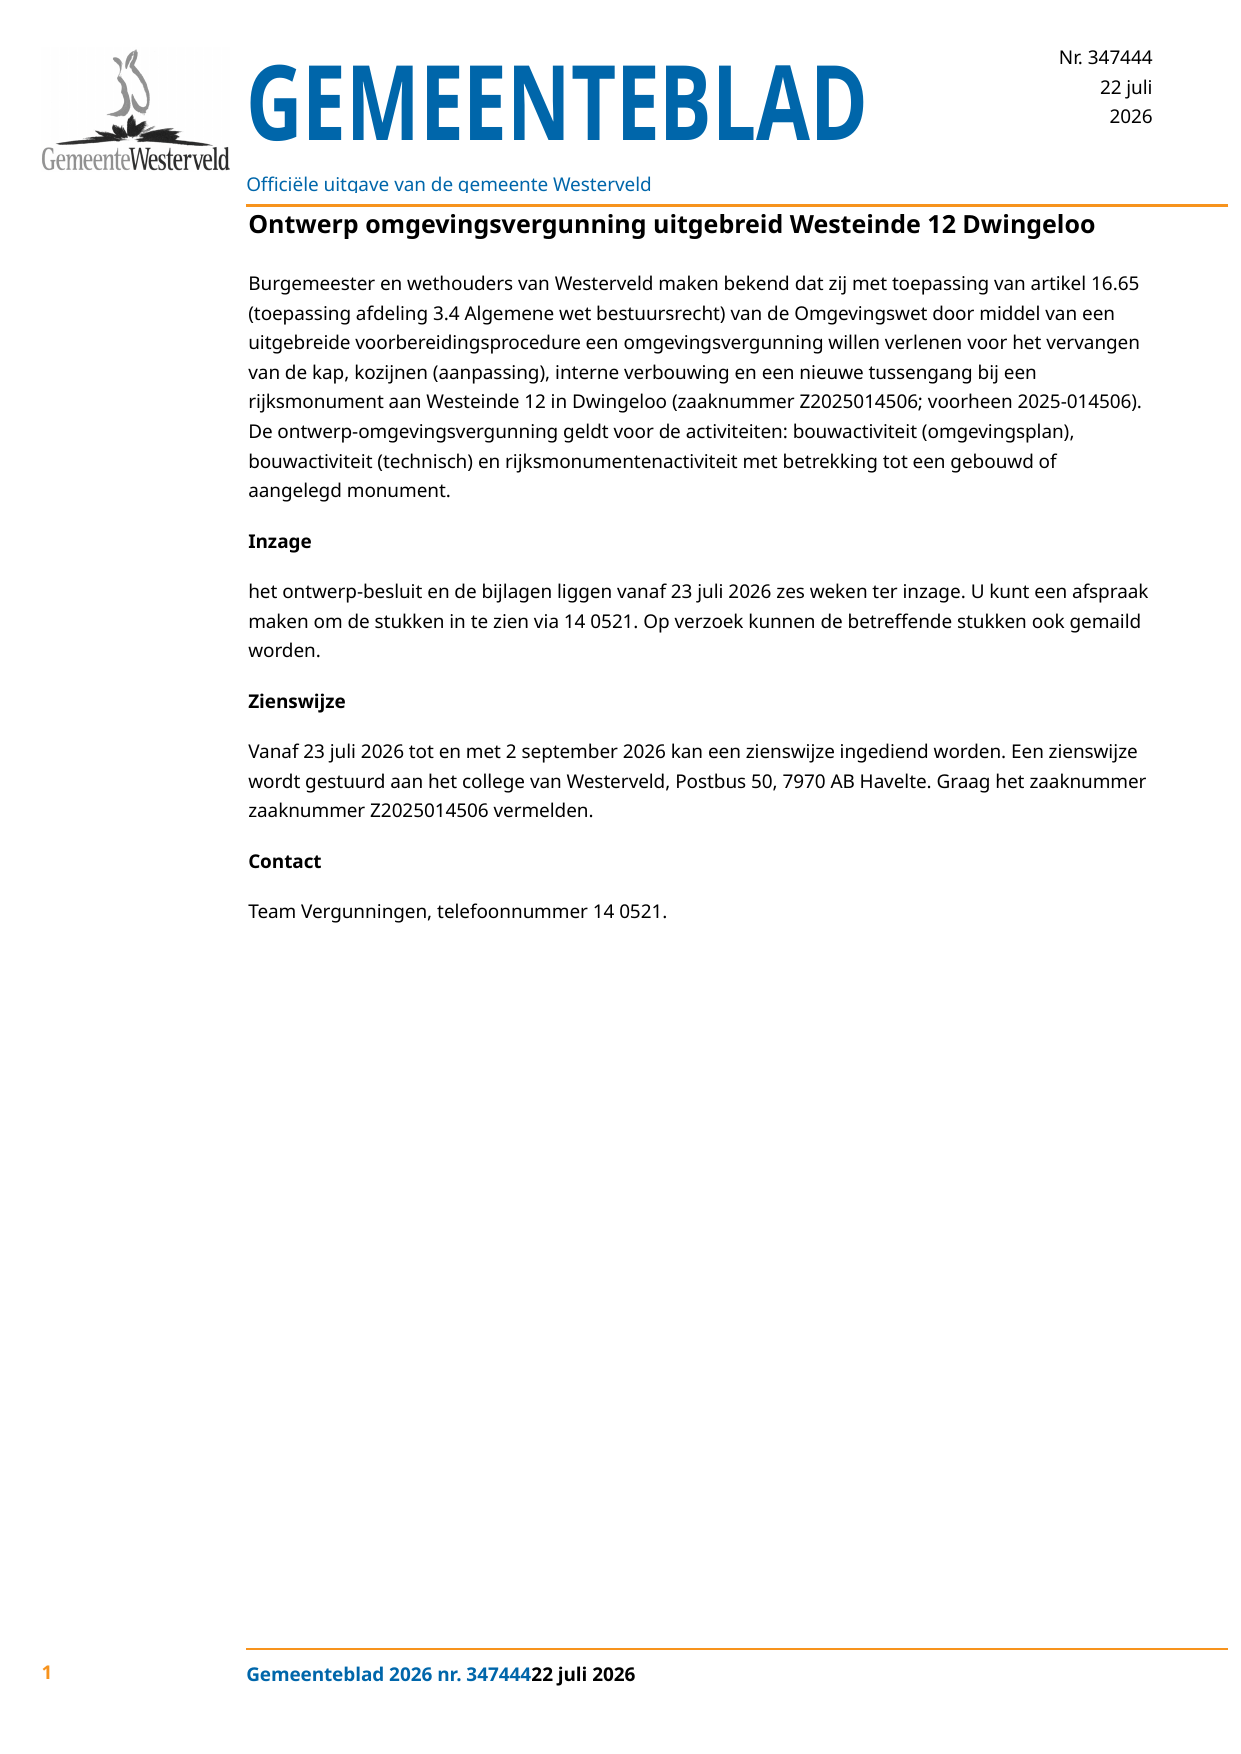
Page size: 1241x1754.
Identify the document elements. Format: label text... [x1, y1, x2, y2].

picture [41, 47, 231, 172]
text Inzage [248, 528, 1152, 553]
text Burgemeester en wethouders van Westerveld maken bekend dat zij met toepassing van artikel 16.65 (toepassing afdeling 3.4 Algemene wet bestuursrecht) van de Omgevingswet door middel van een uitgebreide voorbereidingsprocedure een omgevingsvergunning willen verlenen voor het vervangen van de kap, kozijnen (aanpassing), interne verbouwing en een nieuwe tussengang bij een rijksmonument aan Westeinde 12 in Dwingeloo (zaaknummer Z2025014506; voorheen 2025-014506). De ontwerp-omgevingsvergunning geldt voor de activiteiten: bouwactiviteit (omgevingsplan), bouwactiviteit (technisch) en rijksmonumentenactiviteit met betrekking tot een gebouwd of aangelegd monument. [248, 270, 1152, 503]
text Contact [248, 848, 1152, 873]
text Team Vergunningen, telefoonnummer 14 0521. [248, 898, 1152, 924]
text Vanaf 23 juli 2026 tot en met 2 september 2026 kan een zienswijze ingediend worden. Een zienswijze wordt gestuurd aan het college van Westerveld, Postbus 50, 7970 AB Havelte. Graag het zaaknummer zaaknummer Z2025014506 vermelden. [248, 738, 1152, 823]
text Ontwerp omgevingsvergunning uitgebreid Westeinde 12 Dwingeloo [248, 207, 1152, 241]
text het ontwerp-besluit en de bijlagen liggen vanaf 23 juli 2026 zes weken ter inzage. U kunt een afspraak maken om de stukken in te zien via 14 0521. Op verzoek kunnen de betreffende stukken ook gemaild worden. [248, 578, 1152, 663]
text Zienswijze [248, 688, 1152, 713]
